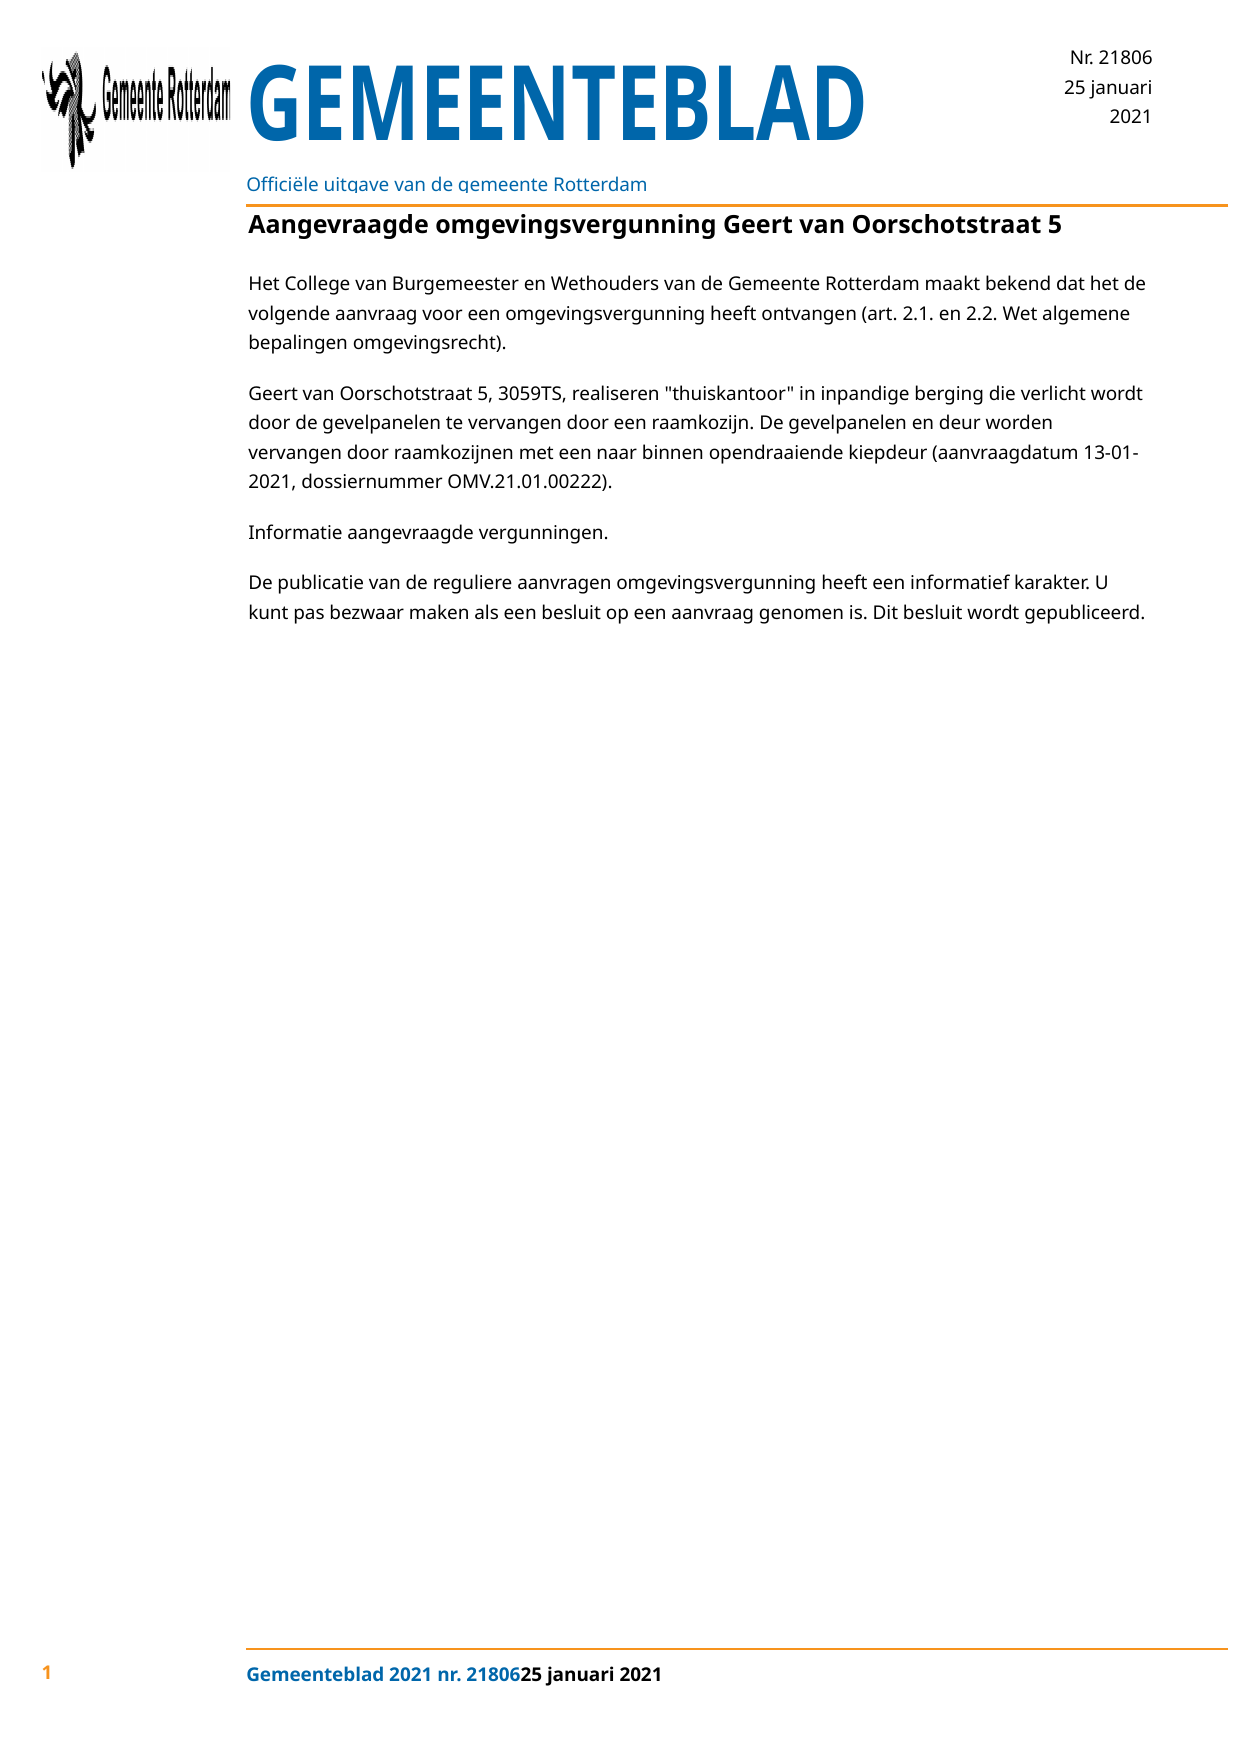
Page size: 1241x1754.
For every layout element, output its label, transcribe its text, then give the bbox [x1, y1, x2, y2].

picture [41, 47, 231, 172]
text De publicatie van de reguliere aanvragen omgevingsvergunning heeft een informatief karakter. U kunt pas bezwaar maken als een besluit op een aanvraag genomen is. Dit besluit wordt gepubliceerd. [248, 569, 1152, 625]
text Geert van Oorschotstraat 5, 3059TS, realiseren "thuiskantoor" in inpandige berging die verlicht wordt door de gevelpanelen te vervangen door een raamkozijn. De gevelpanelen en deur worden vervangen door raamkozijnen met een naar binnen opendraaiende kiepdeur (aanvraagdatum 13-01-2021, dossiernummer OMV.21.01.00222). [248, 380, 1152, 494]
text Het College van Burgemeester en Wethouders van de Gemeente Rotterdam maakt bekend dat het de volgende aanvraag voor een omgevingsvergunning heeft ontvangen (art. 2.1. en 2.2. Wet algemene bepalingen omgevingsrecht). [248, 270, 1152, 355]
text Aangevraagde omgevingsvergunning Geert van Oorschotstraat 5 [248, 207, 1152, 241]
text Informatie aangevraagde vergunningen. [248, 519, 1152, 545]
